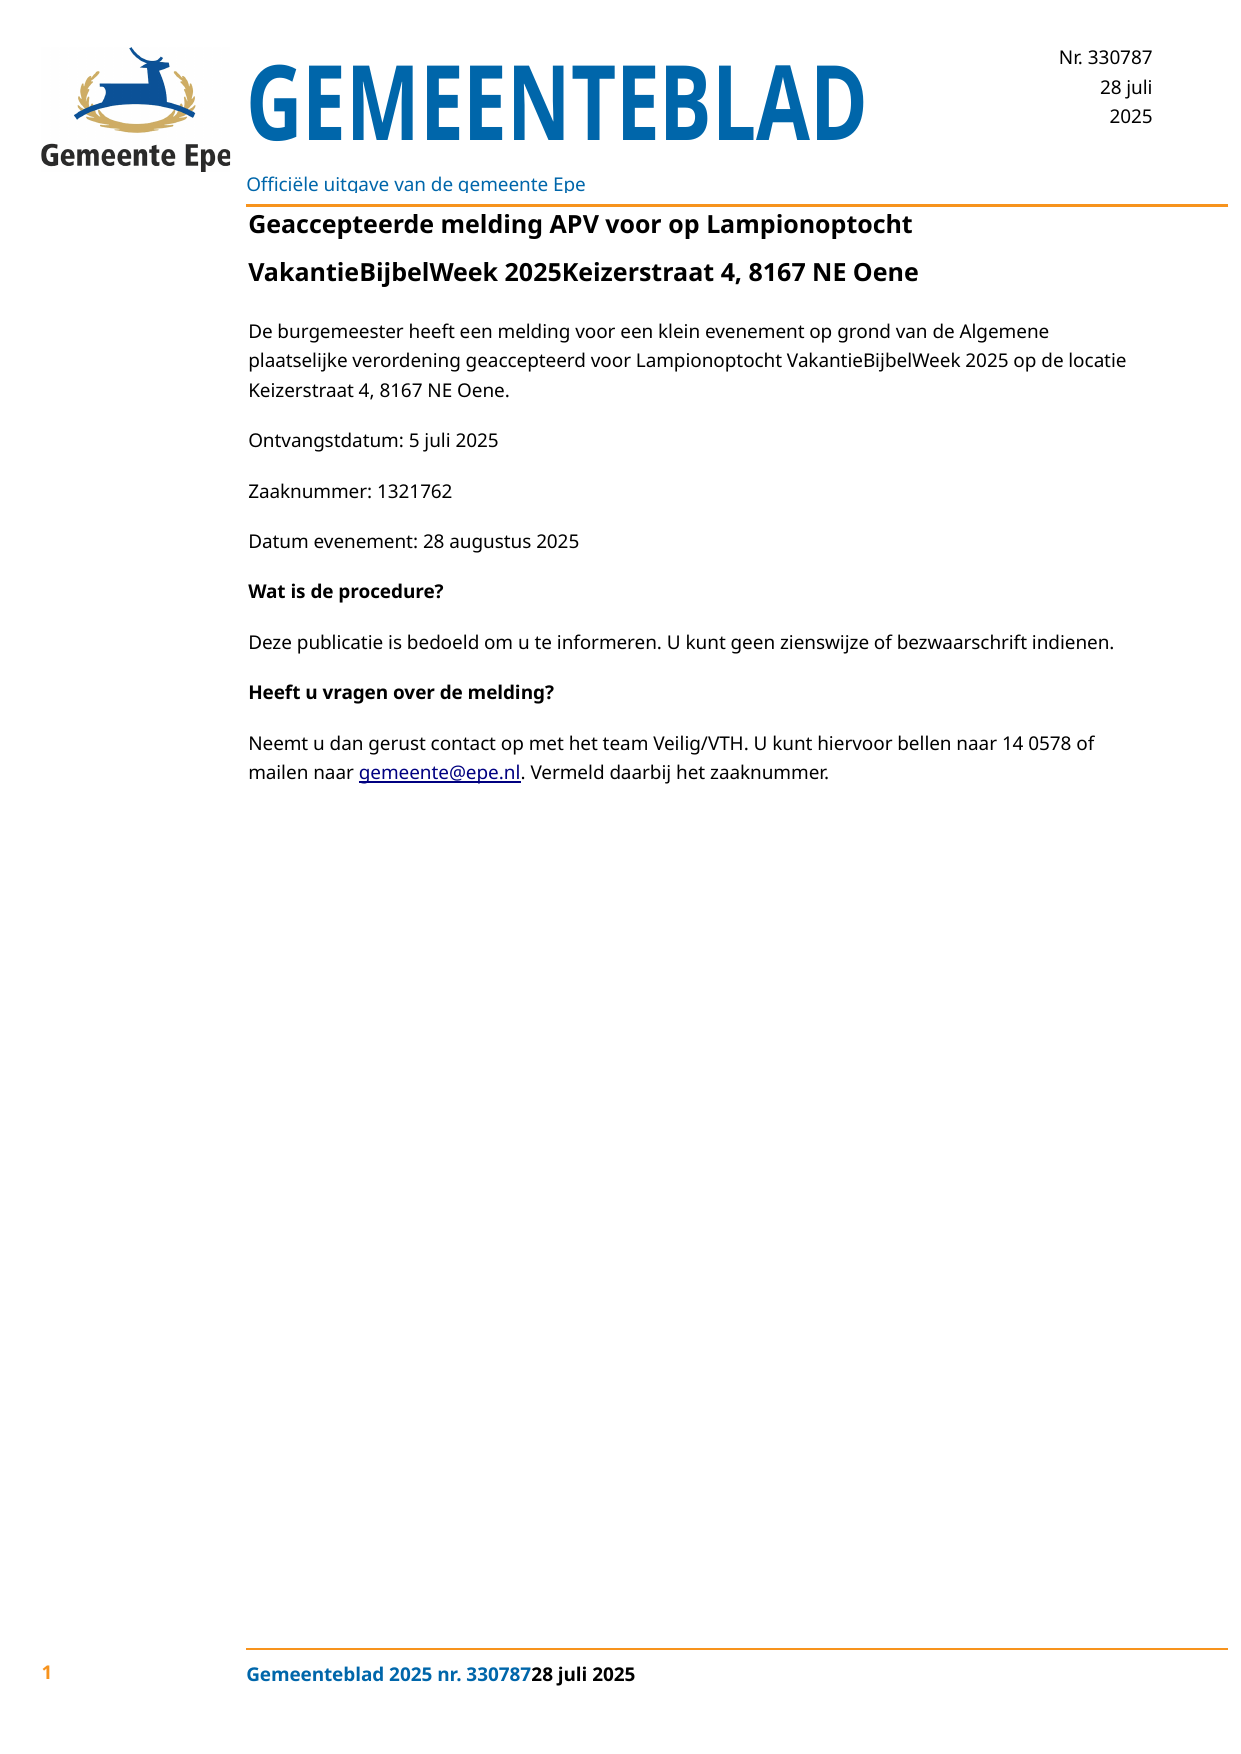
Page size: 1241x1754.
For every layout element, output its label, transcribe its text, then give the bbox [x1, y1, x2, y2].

picture [41, 47, 231, 172]
text Ontvangstdatum: 5 juli 2025 [248, 427, 1152, 453]
text Geaccepteerde melding APV voor op Lampionoptocht VakantieBijbelWeek 2025Keizerstraat 4, 8167 NE Oene [248, 207, 1152, 288]
text Zaaknummer: 1321762 [248, 478, 1152, 504]
text Datum evenement: 28 augustus 2025 [248, 528, 1152, 554]
text De burgemeester heeft een melding voor een klein evenement op grond van de Algemene plaatselijke verordening geaccepteerd voor Lampionoptocht VakantieBijbelWeek 2025 op de locatie Keizerstraat 4, 8167 NE Oene. [248, 318, 1152, 403]
text Deze publicatie is bedoeld om u te informeren. U kunt geen zienswijze of bezwaarschrift indienen. [248, 629, 1152, 655]
text Heeft u vragen over de melding? [248, 679, 1152, 705]
text Wat is de procedure? [248, 579, 1152, 604]
text Neemt u dan gerust contact op met het team Veilig/VTH. U kunt hiervoor bellen naar 14 0578 of mailen naar gemeente@epe.nl. Vermeld daarbij het zaaknummer. [248, 730, 1152, 785]
